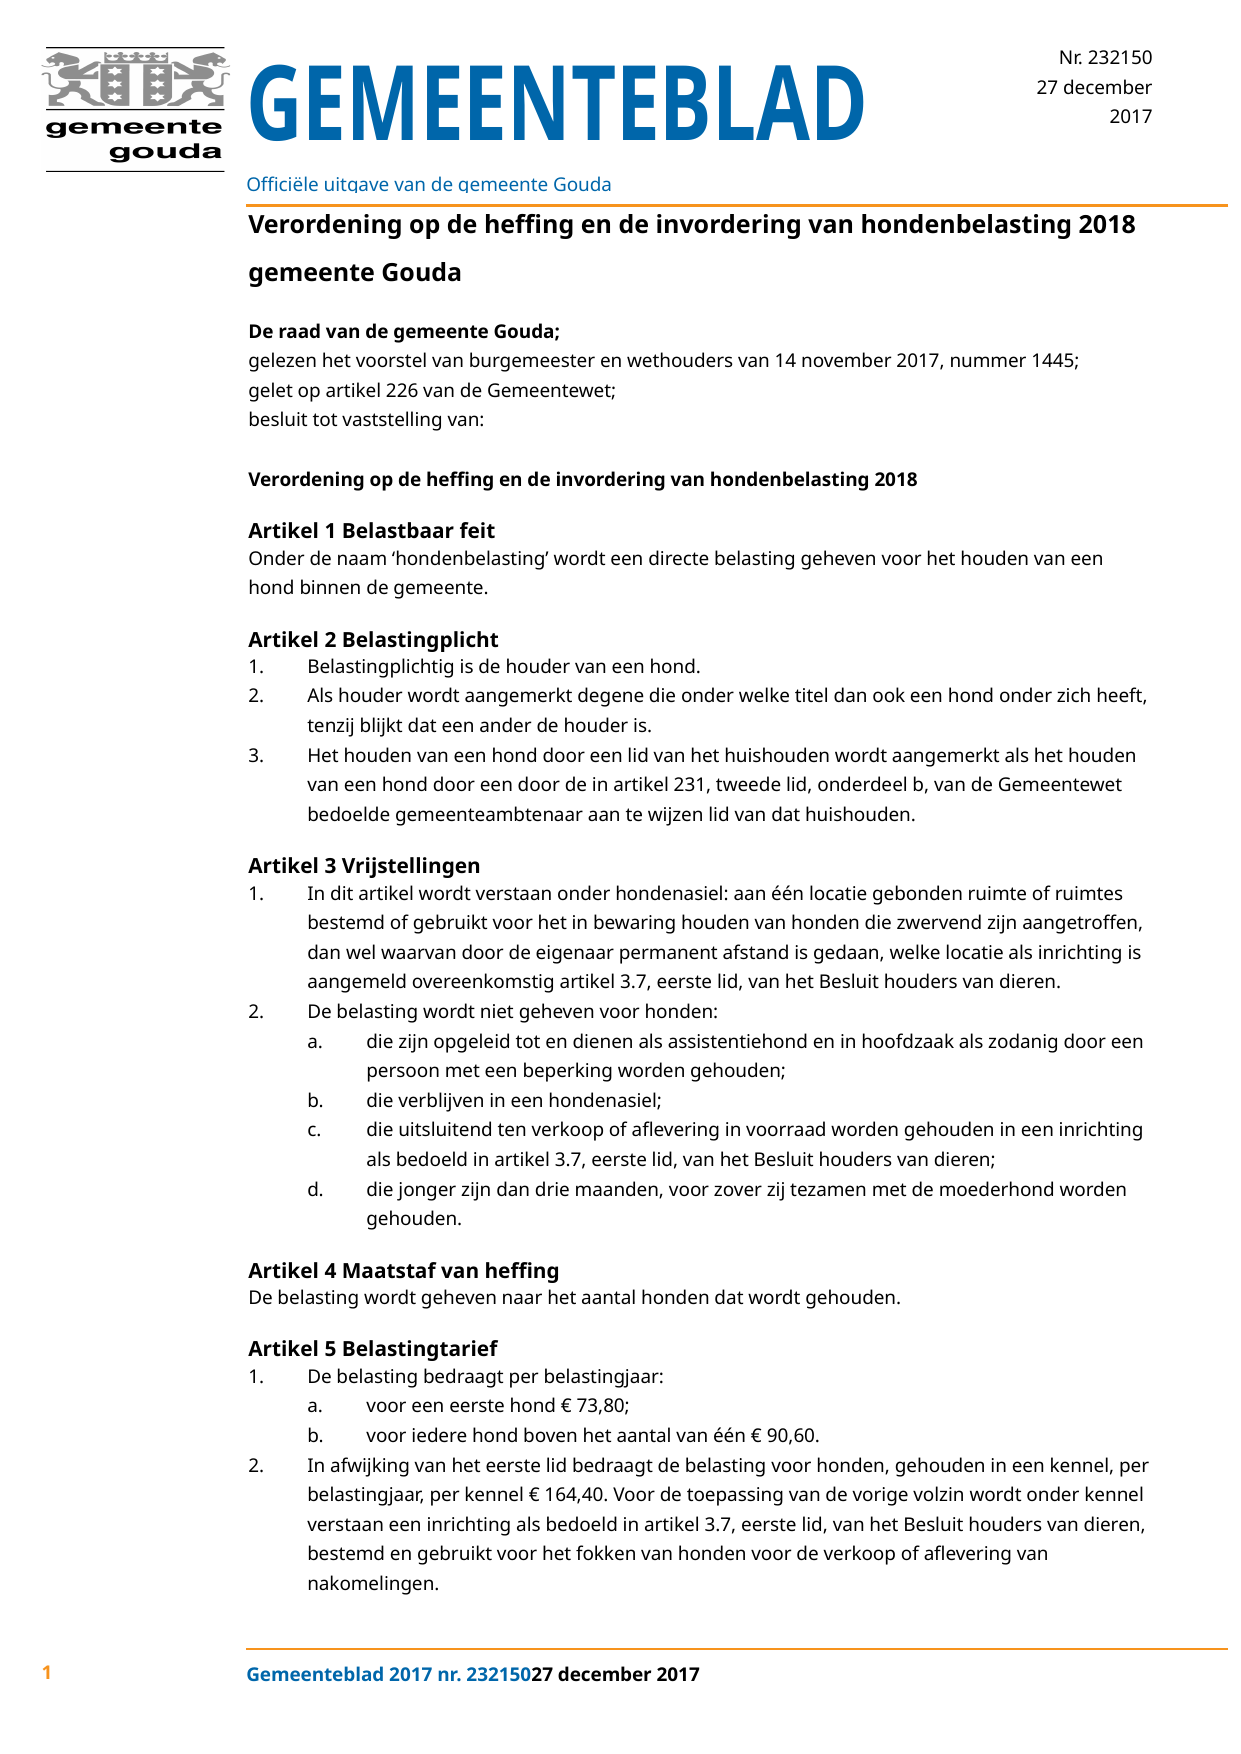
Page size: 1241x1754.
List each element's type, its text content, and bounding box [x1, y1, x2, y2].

text De belasting wordt geheven naar het aantal honden dat wordt gehouden. [248, 1284, 1152, 1310]
list De belasting wordt niet geheven voor honden: [248, 998, 1152, 1024]
text De raad van de gemeente Gouda; [248, 318, 1152, 344]
text Verordening op de heffing en de invordering van hondenbelasting 2018 [248, 466, 1152, 492]
list Als houder wordt aangemerkt degene die onder welke titel dan ook een hond onder zich heeft, tenzij blijkt dat een ander de houder is. [248, 683, 1152, 738]
list voor iedere hond boven het aantal van één € 90,60. [307, 1422, 1152, 1448]
text Onder de naam ‘hondenbelasting’ wordt een directe belasting geheven voor het houden van een hond binnen de gemeente. [248, 545, 1152, 600]
text gelezen het voorstel van burgemeester en wethouders van 14 november 2017, nummer 1445; [248, 347, 1152, 373]
picture [41, 47, 231, 172]
text Artikel 4 Maatstaf van heffing [248, 1256, 1152, 1284]
text Artikel 5 Belastingtarief [248, 1334, 1152, 1363]
list die jonger zijn dan drie maanden, voor zover zij tezamen met de moederhond worden gehouden. [307, 1176, 1152, 1231]
text Artikel 1 Belastbaar feit [248, 516, 1152, 545]
list die zijn opgeleid tot en dienen als assistentiehond en in hoofdzaak als zodanig door een persoon met een beperking worden gehouden; [307, 1028, 1152, 1083]
list In afwijking van het eerste lid bedraagt de belasting voor honden, gehouden in een kennel, per belastingjaar, per kennel € 164,40. Voor de toepassing van de vorige volzin wordt onder kennel verstaan een inrichting als bedoeld in artikel 3.7, eerste lid, van het Besluit houders van dieren, bestemd en gebruikt voor het fokken van honden voor de verkoop of aflevering van nakomelingen. [248, 1452, 1152, 1596]
list De belasting bedraagt per belastingjaar: [248, 1363, 1152, 1389]
text gelet op artikel 226 van de Gemeentewet; [248, 377, 1152, 403]
text Verordening op de heffing en de invordering van hondenbelasting 2018 gemeente Gouda [248, 207, 1152, 288]
list die uitsluitend ten verkoop of aflevering in voorraad worden gehouden in een inrichting als bedoeld in artikel 3.7, eerste lid, van het Besluit houders van dieren; [307, 1117, 1152, 1172]
list Het houden van een hond door een lid van het huishouden wordt aangemerkt als het houden van een hond door een door de in artikel 231, tweede lid, onderdeel b, van de Gemeentewet bedoelde gemeenteambtenaar aan te wijzen lid van dat huishouden. [248, 742, 1152, 827]
list die verblijven in een hondenasiel; [307, 1087, 1152, 1113]
list voor een eerste hond € 73,80; [307, 1393, 1152, 1418]
text besluit tot vaststelling van: [248, 407, 1152, 432]
list Belastingplichtig is de houder van een hond. [248, 653, 1152, 679]
text Artikel 3 Vrijstellingen [248, 851, 1152, 880]
list In dit artikel wordt verstaan onder hondenasiel: aan één locatie gebonden ruimte of ruimtes bestemd of gebruikt voor het in bewaring houden van honden die zwervend zijn aangetroffen, dan wel waarvan door de eigenaar permanent afstand is gedaan, welke locatie als inrichting is aangemeld overeenkomstig artikel 3.7, eerste lid, van het Besluit houders van dieren. [248, 880, 1152, 994]
text Artikel 2 Belastingplicht [248, 625, 1152, 653]
